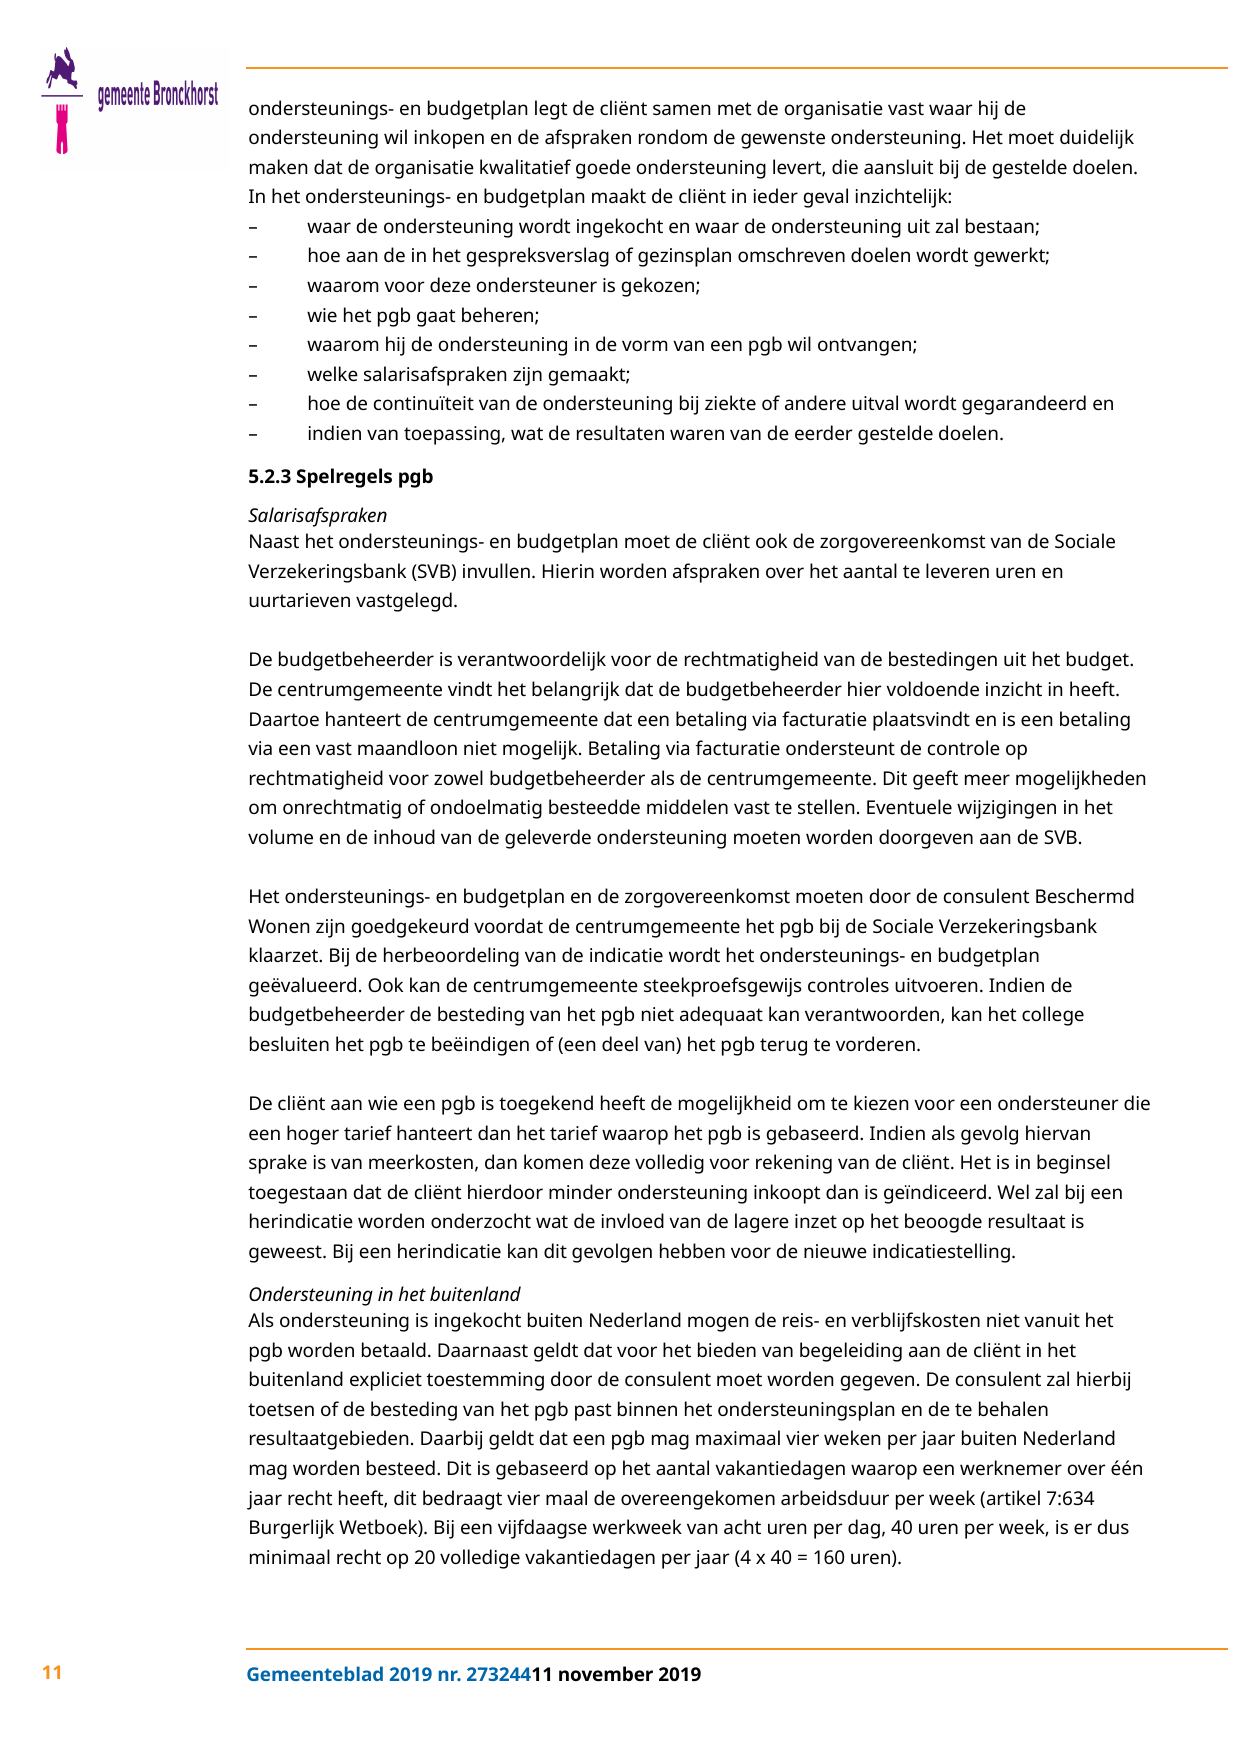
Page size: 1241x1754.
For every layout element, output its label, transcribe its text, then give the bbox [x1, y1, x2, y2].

list hoe de continuïteit van de ondersteuning bij ziekte of andere uitval wordt gegarandeerd en [248, 391, 1152, 416]
list hoe aan de in het gespreksverslag of gezinsplan omschreven doelen wordt gewerkt; [248, 243, 1152, 268]
text Naast het ondersteunings- en budgetplan moet de cliënt ook de zorgovereenkomst van de Sociale Verzekeringsbank (SVB) invullen. Hierin worden afspraken over het aantal te leveren uren en uurtarieven vastgelegd. [248, 528, 1152, 613]
list waar de ondersteuning wordt ingekocht en waar de ondersteuning uit zal bestaan; [248, 213, 1152, 239]
text Het ondersteunings- en budgetplan en de zorgovereenkomst moeten door de consulent Beschermd Wonen zijn goedgekeurd voordat de centrumgemeente het pgb bij de Sociale Verzekeringsbank klaarzet. Bij de herbeoordeling van de indicatie wordt het ondersteunings- en budgetplan geëvalueerd. Ook kan de centrumgemeente steekproefsgewijs controles uitvoeren. Indien de budgetbeheerder de besteding van het pgb niet adequaat kan verantwoorden, kan het college besluiten het pgb te beëindigen of (een deel van) het pgb terug te vorderen. [248, 883, 1152, 1057]
list waarom hij de ondersteuning in de vorm van een pgb wil ontvangen; [248, 331, 1152, 357]
picture [41, 47, 231, 172]
list welke salarisafspraken zijn gemaakt; [248, 361, 1152, 387]
list waarom voor deze ondersteuner is gekozen; [248, 272, 1152, 298]
list wie het pgb gaat beheren; [248, 302, 1152, 328]
text 5.2.3 Spelregels pgb [248, 463, 1152, 489]
text Salarisafspraken [248, 503, 1152, 528]
text In het ondersteunings- en budgetplan maakt de cliënt in ieder geval inzichtelijk: [248, 183, 1152, 209]
text ondersteunings- en budgetplan legt de cliënt samen met de organisatie vast waar hij de ondersteuning wil inkopen en de afspraken rondom de gewenste ondersteuning. Het moet duidelijk maken dat de organisatie kwalitatief goede ondersteuning levert, die aansluit bij de gestelde doelen. [248, 95, 1152, 180]
text De budgetbeheerder is verantwoordelijk voor de rechtmatigheid van de bestedingen uit het budget. De centrumgemeente vindt het belangrijk dat de budgetbeheerder hier voldoende inzicht in heeft. Daartoe hanteert de centrumgemeente dat een betaling via facturatie plaatsvindt en is een betaling via een vast maandloon niet mogelijk. Betaling via facturatie ondersteunt de controle op rechtmatigheid voor zowel budgetbeheerder als de centrumgemeente. Dit geeft meer mogelijkheden om onrechtmatig of ondoelmatig besteedde middelen vast te stellen. Eventuele wijzigingen in het volume en de inhoud van de geleverde ondersteuning moeten worden doorgeven aan de SVB. [248, 647, 1152, 850]
text De cliënt aan wie een pgb is toegekend heeft de mogelijkheid om te kiezen voor een ondersteuner die een hoger tarief hanteert dan het tarief waarop het pgb is gebaseerd. Indien als gevolg hiervan sprake is van meerkosten, dan komen deze volledig voor rekening van de cliënt. Het is in beginsel toegestaan dat de cliënt hierdoor minder ondersteuning inkoopt dan is geïndiceerd. Wel zal bij een herindicatie worden onderzocht wat de invloed van de lagere inzet op het beoogde resultaat is geweest. Bij een herindicatie kan dit gevolgen hebben voor de nieuwe indicatiestelling. [248, 1090, 1152, 1264]
list indien van toepassing, wat de resultaten waren van de eerder gestelde doelen. [248, 420, 1152, 446]
text Ondersteuning in het buitenland [248, 1281, 1152, 1307]
text Als ondersteuning is ingekocht buiten Nederland mogen de reis- en verblijfskosten niet vanuit het pgb worden betaald. Daarnaast geldt dat voor het bieden van begeleiding aan de cliënt in het buitenland expliciet toestemming door de consulent moet worden gegeven. De consulent zal hierbij toetsen of de besteding van het pgb past binnen het ondersteuningsplan en de te behalen resultaatgebieden. Daarbij geldt dat een pgb mag maximaal vier weken per jaar buiten Nederland mag worden besteed. Dit is gebaseerd op het aantal vakantiedagen waarop een werknemer over één jaar recht heeft, dit bedraagt vier maal de overeengekomen arbeidsduur per week (artikel 7:634 Burgerlijk Wetboek). Bij een vijfdaagse werkweek van acht uren per dag, 40 uren per week, is er dus minimaal recht op 20 volledige vakantiedagen per jaar (4 x 40 = 160 uren). [248, 1307, 1152, 1569]
